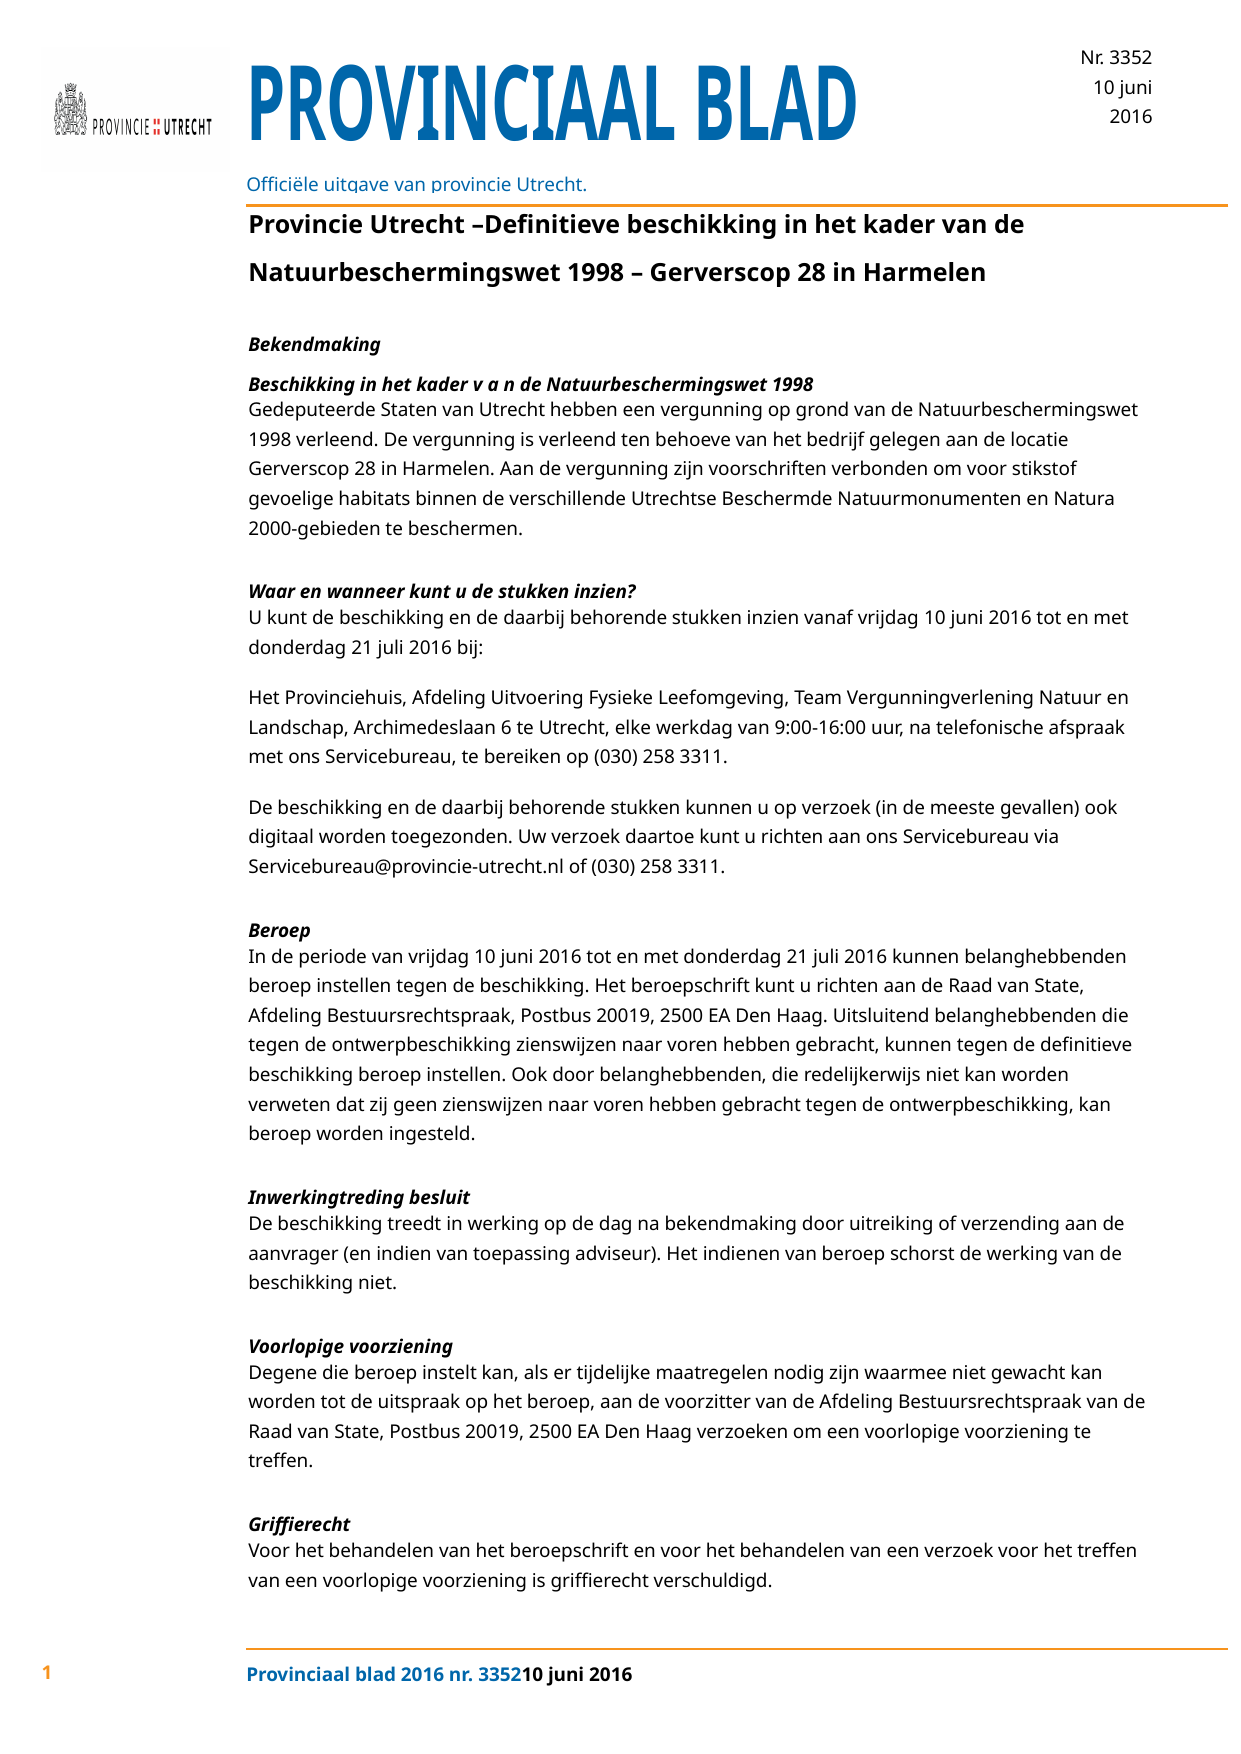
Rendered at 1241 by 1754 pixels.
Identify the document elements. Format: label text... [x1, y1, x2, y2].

text Voor het behandelen van het beroepschrift en voor het behandelen van een verzoek voor het treffen van een voorlopige voorziening is griffierecht verschuldigd. [248, 1537, 1152, 1593]
text Bekendmaking [248, 331, 1152, 357]
text Griffierecht [248, 1512, 1152, 1537]
text U kunt de beschikking en de daarbij behorende stukken inzien vanaf vrijdag 10 juni 2016 tot en met donderdag 21 juli 2016 bij: [248, 604, 1152, 660]
text In de periode van vrijdag 10 juni 2016 tot en met donderdag 21 juli 2016 kunnen belanghebbenden beroep instellen tegen de beschikking. Het beroepschrift kunt u richten aan de Raad van State, Afdeling Bestuursrechtspraak, Postbus 20019, 2500 EA Den Haag. Uitsluitend belanghebbenden die tegen de ontwerpbeschikking zienswijzen naar voren hebben gebracht, kunnen tegen de definitieve beschikking beroep instellen. Ook door belanghebbenden, die redelijkerwijs niet kan worden verweten dat zij geen zienswijzen naar voren hebben gebracht tegen de ontwerpbeschikking, kan beroep worden ingesteld. [248, 943, 1152, 1146]
text De beschikking treedt in werking op de dag na bekendmaking door uitreiking of verzending aan de aanvrager (en indien van toepassing adviseur). Het indienen van beroep schorst de werking van de beschikking niet. [248, 1210, 1152, 1295]
text Beroep [248, 917, 1152, 943]
text Inwerkingtreding besluit [248, 1184, 1152, 1210]
text Voorlopige voorziening [248, 1333, 1152, 1359]
text Waar en wanneer kunt u de stukken inzien? [248, 579, 1152, 604]
text De beschikking en de daarbij behorende stukken kunnen u op verzoek (in de meeste gevallen) ook digitaal worden toegezonden. Uw verzoek daartoe kunt u richten aan ons Servicebureau via Servicebureau@provincie-utrecht.nl of (030) 258 3311. [248, 794, 1152, 879]
text Het Provinciehuis, Afdeling Uitvoering Fysieke Leefomgeving, Team Vergunningverlening Natuur en Landschap, Archimedeslaan 6 te Utrecht, elke werkdag van 9:00-16:00 uur, na telefonische afspraak met ons Servicebureau, te bereiken op (030) 258 3311. [248, 684, 1152, 769]
text Degene die beroep instelt kan, als er tijdelijke maatregelen nodig zijn waarmee niet gewacht kan worden tot de uitspraak op het beroep, aan de voorzitter van de Afdeling Bestuursrechtspraak van de Raad van State, Postbus 20019, 2500 EA Den Haag verzoeken om een voorlopige voorziening te treffen. [248, 1359, 1152, 1473]
text Gedeputeerde Staten van Utrecht hebben een vergunning op grond van de Natuurbeschermingswet 1998 verleend. De vergunning is verleend ten behoeve van het bedrijf gelegen aan de locatie Gerverscop 28 in Harmelen. Aan de vergunning zijn voorschriften verbonden om voor stikstof gevoelige habitats binnen de verschillende Utrechtse Beschermde Natuurmonumenten en Natura 2000-gebieden te beschermen. [248, 396, 1152, 541]
text Provincie Utrecht –Definitieve beschikking in het kader van de Natuurbeschermingswet 1998 – Gerverscop 28 in Harmelen [248, 207, 1152, 288]
text Beschikking in het kader v a n de Natuurbeschermingswet 1998 [248, 371, 1152, 396]
picture [41, 47, 231, 172]
